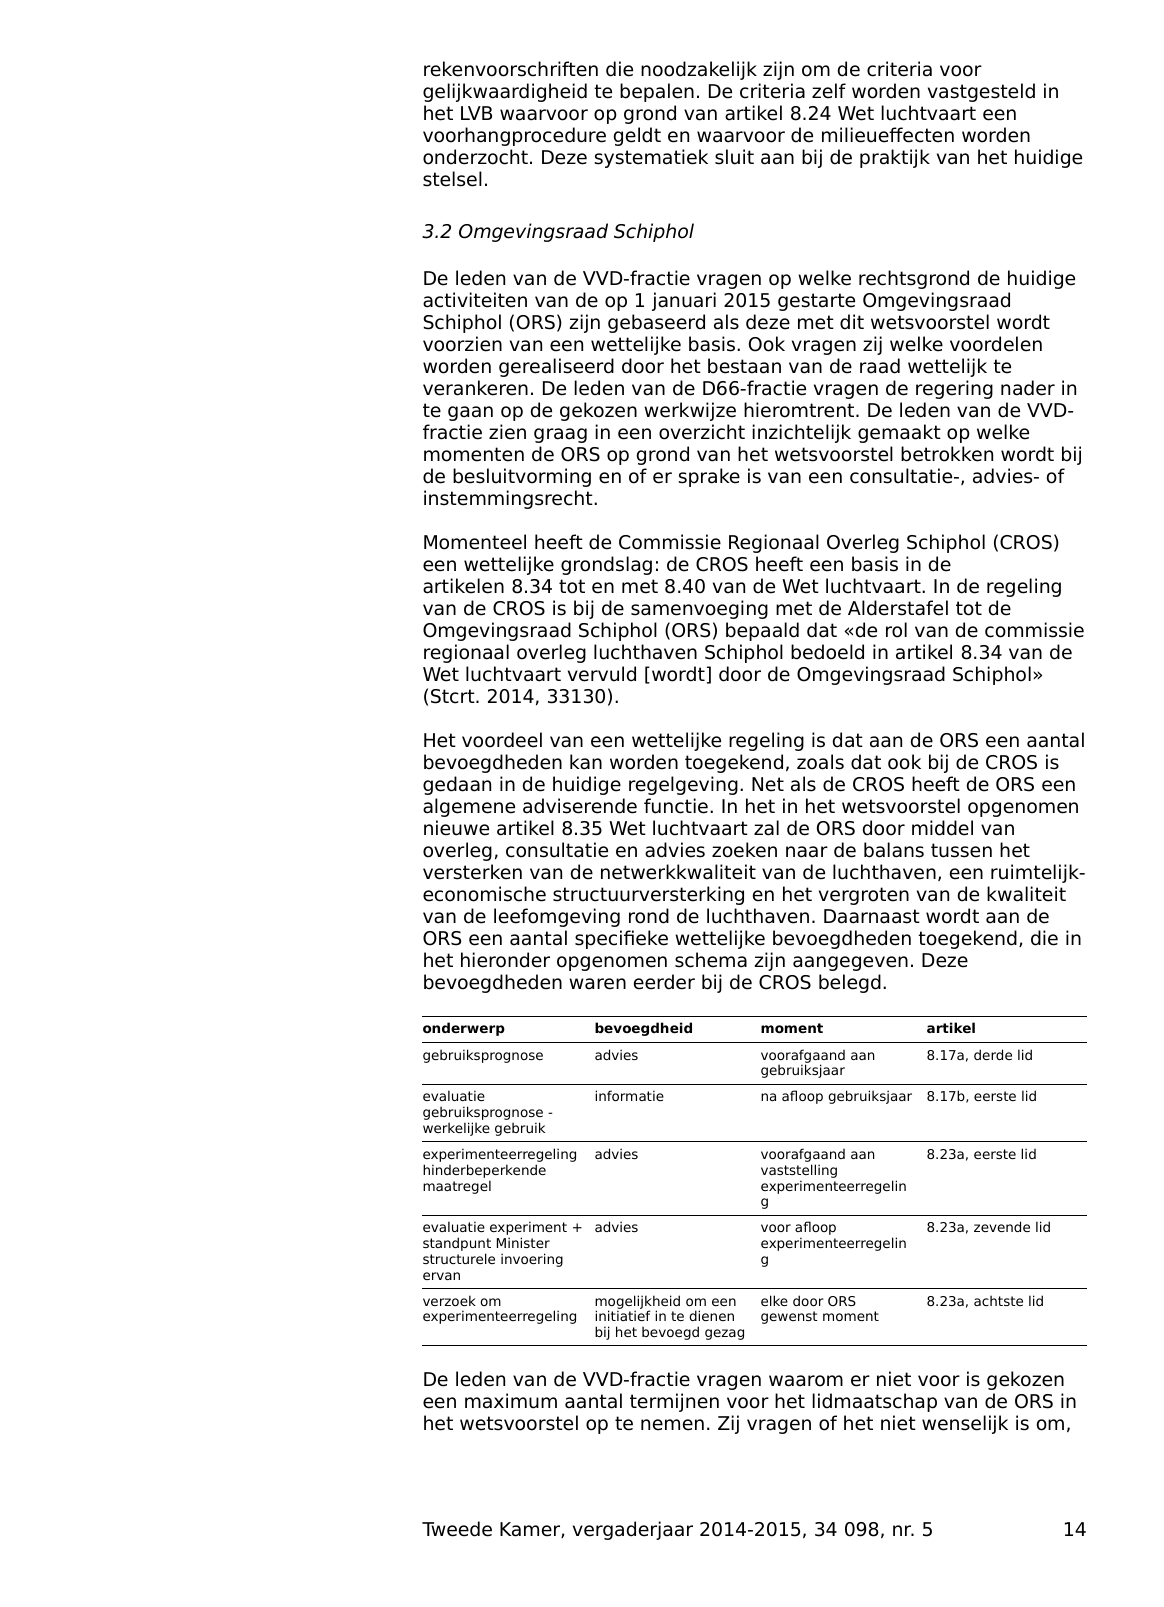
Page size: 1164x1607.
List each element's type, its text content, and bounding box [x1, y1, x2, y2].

subtitle 3.2 Omgevingsraad Schiphol [422, 221, 1087, 243]
table_cell 8.17b, eerste lid [921, 1085, 1087, 1141]
table_cell informatie [588, 1085, 754, 1141]
table_header artikel [921, 1017, 1087, 1042]
table_cell elke door ORS gewenst moment [754, 1289, 921, 1345]
text De leden van de VVD-fractie vragen waarom er niet voor is gekozen een maximum aantal termijnen voor het lidmaatschap van de ORS in het wetsvoorstel op te nemen. Zij vragen of het niet wenselijk is om, [422, 1369, 1087, 1434]
table_cell voor afloop experimenteerregeling [754, 1216, 921, 1288]
text rekenvoorschriften die noodzakelijk zijn om de criteria voor gelijkwaardigheid te bepalen. De criteria zelf worden vastgesteld in het LVB waarvoor op grond van artikel 8.24 Wet luchtvaart een voorhangprocedure geldt en waarvoor de milieueffecten worden onderzocht. Deze systematiek sluit aan bij de praktijk van het huidige stelsel. [422, 59, 1087, 191]
table_cell voorafgaand aan vaststelling experimenteerregeling [754, 1142, 921, 1214]
table_cell mogelijkheid om een initiatief in te dienen bij het bevoegd gezag [588, 1289, 754, 1345]
table_cell 8.23a, eerste lid [921, 1142, 1087, 1214]
table_cell na afloop gebruiksjaar [754, 1085, 921, 1141]
table_cell advies [588, 1043, 754, 1083]
table_cell experimenteerregeling hinderbeperkende maatregel [422, 1142, 588, 1214]
table_cell voorafgaand aan gebruiksjaar [754, 1043, 921, 1083]
table_cell advies [588, 1216, 754, 1288]
table_cell 8.17a, derde lid [921, 1043, 1087, 1083]
text Het voordeel van een wettelijke regeling is dat aan de ORS een aantal bevoegdheden kan worden toegekend, zoals dat ook bij de CROS is gedaan in de huidige regelgeving. Net als de CROS heeft de ORS een algemene adviserende functie. In het in het wetsvoorstel opgenomen nieuwe artikel 8.35 Wet luchtvaart zal de ORS door middel van overleg, consultatie en advies zoeken naar de balans tussen het versterken van de netwerkkwaliteit van de luchthaven, een ruimtelijk-economische structuurversterking en het vergroten van de kwaliteit van de leefomgeving rond de luchthaven. Daarnaast wordt aan de ORS een aantal specifieke wettelijke bevoegdheden toegekend, die in het hieronder opgenomen schema zijn aangegeven. Deze bevoegdheden waren eerder bij de CROS belegd. [422, 730, 1087, 994]
table_cell 8.23a, zevende lid [921, 1216, 1087, 1288]
table_cell advies [588, 1142, 754, 1214]
table_cell 8.23a, achtste lid [921, 1289, 1087, 1345]
table_header moment [754, 1017, 921, 1042]
table_cell verzoek om experimenteerregeling [422, 1289, 588, 1345]
table_header bevoegdheid [588, 1017, 754, 1042]
table_header onderwerp [422, 1017, 588, 1042]
text De leden van de VVD-fractie vragen op welke rechtsgrond de huidige activiteiten van de op 1 januari 2015 gestarte Omgevingsraad Schiphol (ORS) zijn gebaseerd als deze met dit wetsvoorstel wordt voorzien van een wettelijke basis. Ook vragen zij welke voordelen worden gerealiseerd door het bestaan van de raad wettelijk te verankeren. De leden van de D66-fractie vragen de regering nader in te gaan op de gekozen werkwijze hieromtrent. De leden van de VVD-fractie zien graag in een overzicht inzichtelijk gemaakt op welke momenten de ORS op grond van het wetsvoorstel betrokken wordt bij de besluitvorming en of er sprake is van een consultatie-, advies- of instemmingsrecht. [422, 268, 1087, 510]
text Momenteel heeft de Commissie Regionaal Overleg Schiphol (CROS) een wettelijke grondslag: de CROS heeft een basis in de artikelen 8.34 tot en met 8.40 van de Wet luchtvaart. In de regeling van de CROS is bij de samenvoeging met de Alderstafel tot de Omgevingsraad Schiphol (ORS) bepaald dat «de rol van de commissie regionaal overleg luchthaven Schiphol bedoeld in artikel 8.34 van de Wet luchtvaart vervuld [wordt] door de Omgevingsraad Schiphol» (Stcrt. 2014, 33130). [422, 532, 1087, 708]
table_cell gebruiksprognose [422, 1043, 588, 1083]
table_cell evaluatie experiment + standpunt Minister structurele invoering ervan [422, 1216, 588, 1288]
table_cell evaluatie gebruiksprognose -werkelijke gebruik [422, 1085, 588, 1141]
